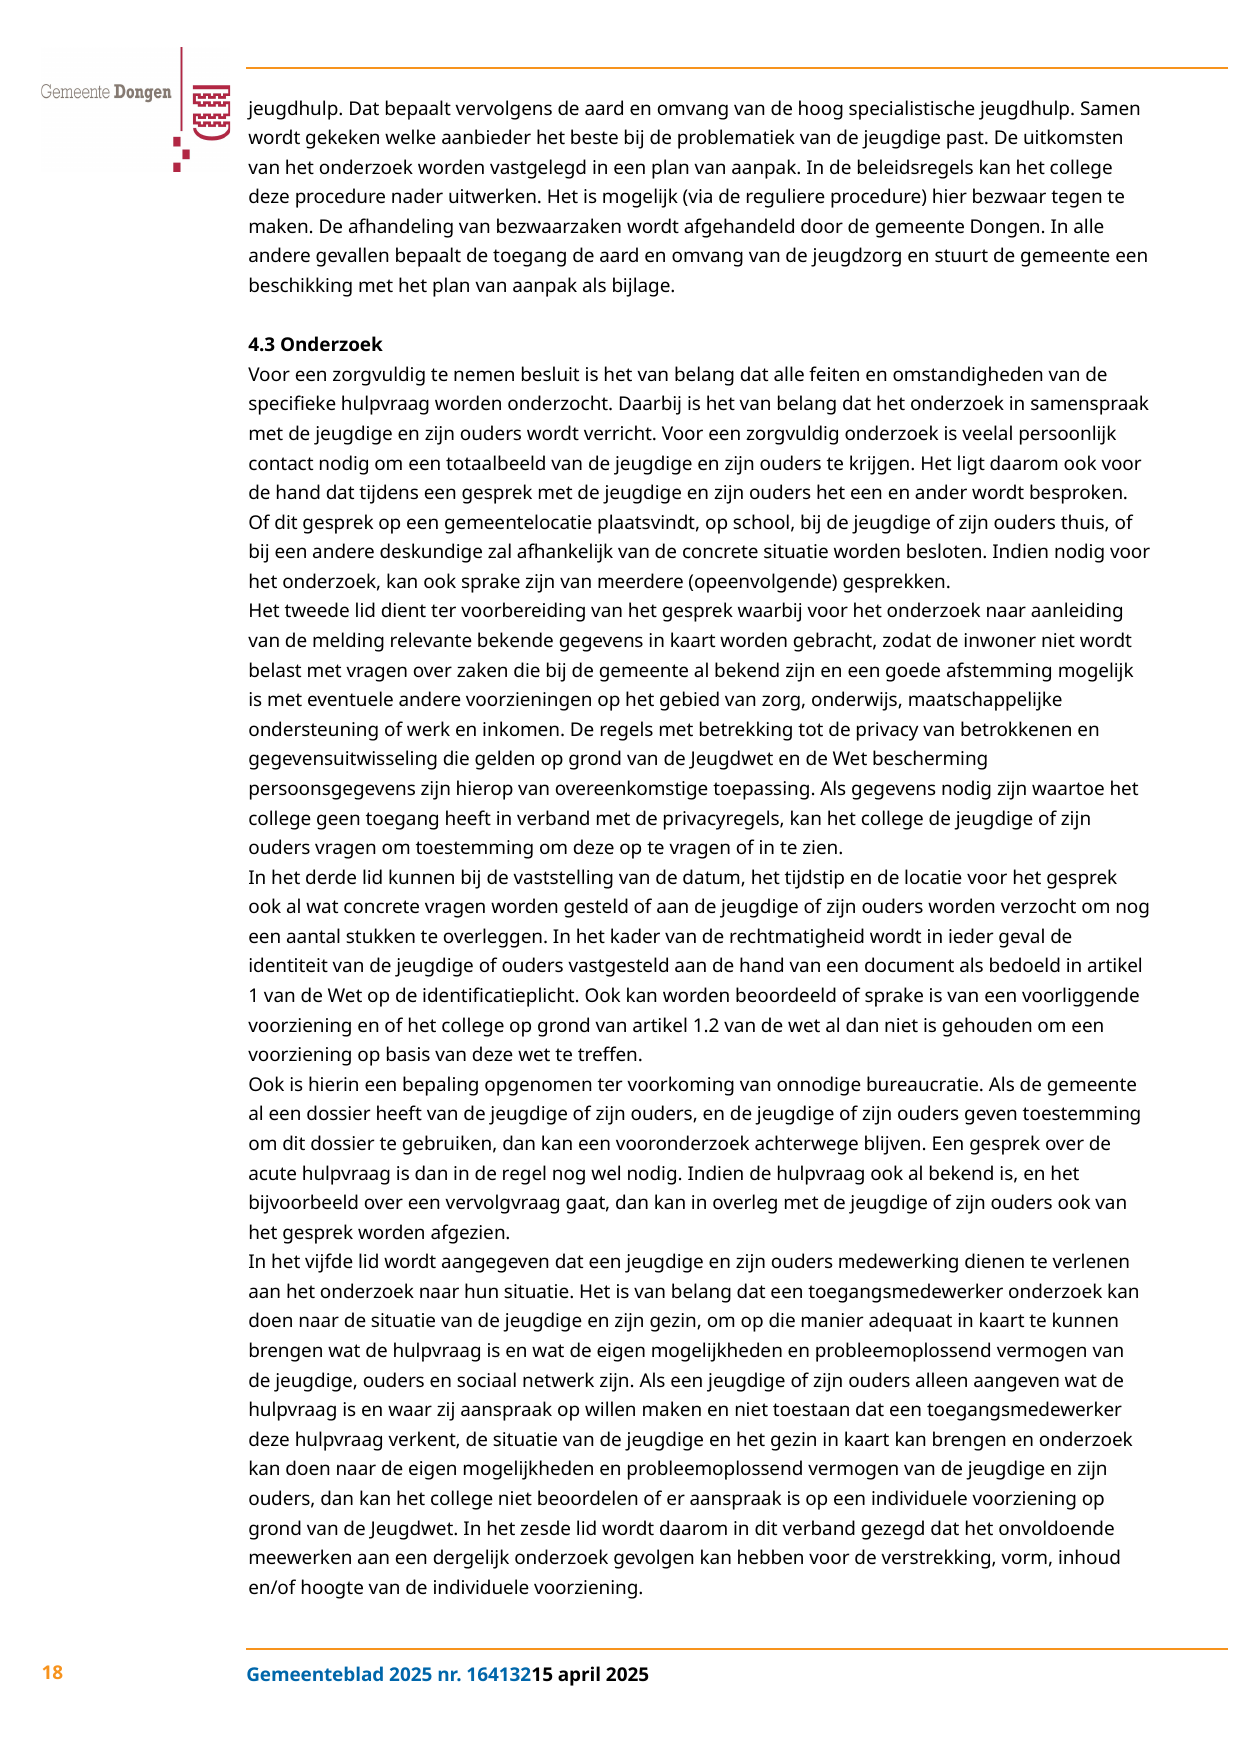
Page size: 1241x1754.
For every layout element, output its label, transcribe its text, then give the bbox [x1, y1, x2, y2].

text In het vijfde lid wordt aangegeven dat een jeugdige en zijn ouders medewerking dienen te verlenen aan het onderzoek naar hun situatie. Het is van belang dat een toegangsmedewerker onderzoek kan doen naar de situatie van de jeugdige en zijn gezin, om op die manier adequaat in kaart te kunnen brengen wat de hulpvraag is en wat de eigen mogelijkheden en probleemoplossend vermogen van de jeugdige, ouders en sociaal netwerk zijn. Als een jeugdige of zijn ouders alleen aangeven wat de hulpvraag is en waar zij aanspraak op willen maken en niet toestaan dat een toegangsmedewerker deze hulpvraag verkent, de situatie van de jeugdige en het gezin in kaart kan brengen en onderzoek kan doen naar de eigen mogelijkheden en probleemoplossend vermogen van de jeugdige en zijn ouders, dan kan het college niet beoordelen of er aanspraak is op een individuele voorziening op grond van de Jeugdwet. In het zesde lid wordt daarom in dit verband gezegd dat het onvoldoende meewerken aan een dergelijk onderzoek gevolgen kan hebben voor de verstrekking, vorm, inhoud en/of hoogte van de individuele voorziening. [248, 1248, 1152, 1600]
picture [41, 47, 231, 172]
text jeugdhulp. Dat bepaalt vervolgens de aard en omvang van de hoog specialistische jeugdhulp. Samen wordt gekeken welke aanbieder het beste bij de problematiek van de jeugdige past. De uitkomsten van het onderzoek worden vastgelegd in een plan van aanpak. In de beleidsregels kan het college deze procedure nader uitwerken. Het is mogelijk (via de reguliere procedure) hier bezwaar tegen te maken. De afhandeling van bezwaarzaken wordt afgehandeld door de gemeente Dongen. In alle andere gevallen bepaalt de toegang de aard en omvang van de jeugdzorg en stuurt de gemeente een beschikking met het plan van aanpak als bijlage. [248, 95, 1152, 298]
text In het derde lid kunnen bij de vaststelling van de datum, het tijdstip en de locatie voor het gesprek ook al wat concrete vragen worden gesteld of aan de jeugdige of zijn ouders worden verzocht om nog een aantal stukken te overleggen. In het kader van de rechtmatigheid wordt in ieder geval de identiteit van de jeugdige of ouders vastgesteld aan de hand van een document als bedoeld in artikel 1 van de Wet op de identificatieplicht. Ook kan worden beoordeeld of sprake is van een voorliggende voorziening en of het college op grond van artikel 1.2 van de wet al dan niet is gehouden om een voorziening op basis van deze wet te treffen. [248, 864, 1152, 1067]
text Voor een zorgvuldig te nemen besluit is het van belang dat alle feiten en omstandigheden van de specifieke hulpvraag worden onderzocht. Daarbij is het van belang dat het onderzoek in samenspraak met de jeugdige en zijn ouders wordt verricht. Voor een zorgvuldig onderzoek is veelal persoonlijk contact nodig om een totaalbeeld van de jeugdige en zijn ouders te krijgen. Het ligt daarom ook voor de hand dat tijdens een gesprek met de jeugdige en zijn ouders het een en ander wordt besproken. Of dit gesprek op een gemeentelocatie plaatsvindt, op school, bij de jeugdige of zijn ouders thuis, of bij een andere deskundige zal afhankelijk van de concrete situatie worden besloten. Indien nodig voor het onderzoek, kan ook sprake zijn van meerdere (opeenvolgende) gesprekken. [248, 361, 1152, 594]
text Ook is hierin een bepaling opgenomen ter voorkoming van onnodige bureaucratie. Als de gemeente al een dossier heeft van de jeugdige of zijn ouders, en de jeugdige of zijn ouders geven toestemming om dit dossier te gebruiken, dan kan een vooronderzoek achterwege blijven. Een gesprek over de acute hulpvraag is dan in de regel nog wel nodig. Indien de hulpvraag ook al bekend is, en het bijvoorbeeld over een vervolgvraag gaat, dan kan in overleg met de jeugdige of zijn ouders ook van het gesprek worden afgezien. [248, 1071, 1152, 1245]
text Het tweede lid dient ter voorbereiding van het gesprek waarbij voor het onderzoek naar aanleiding van de melding relevante bekende gegevens in kaart worden gebracht, zodat de inwoner niet wordt belast met vragen over zaken die bij de gemeente al bekend zijn en een goede afstemming mogelijk is met eventuele andere voorzieningen op het gebied van zorg, onderwijs, maatschappelijke ondersteuning of werk en inkomen. De regels met betrekking tot de privacy van betrokkenen en gegevensuitwisseling die gelden op grond van de Jeugdwet en de Wet bescherming persoonsgegevens zijn hierop van overeenkomstige toepassing. Als gegevens nodig zijn waartoe het college geen toegang heeft in verband met de privacyregels, kan het college de jeugdige of zijn ouders vragen om toestemming om deze op te vragen of in te zien. [248, 598, 1152, 860]
text 4.3 Onderzoek [248, 331, 1152, 357]
